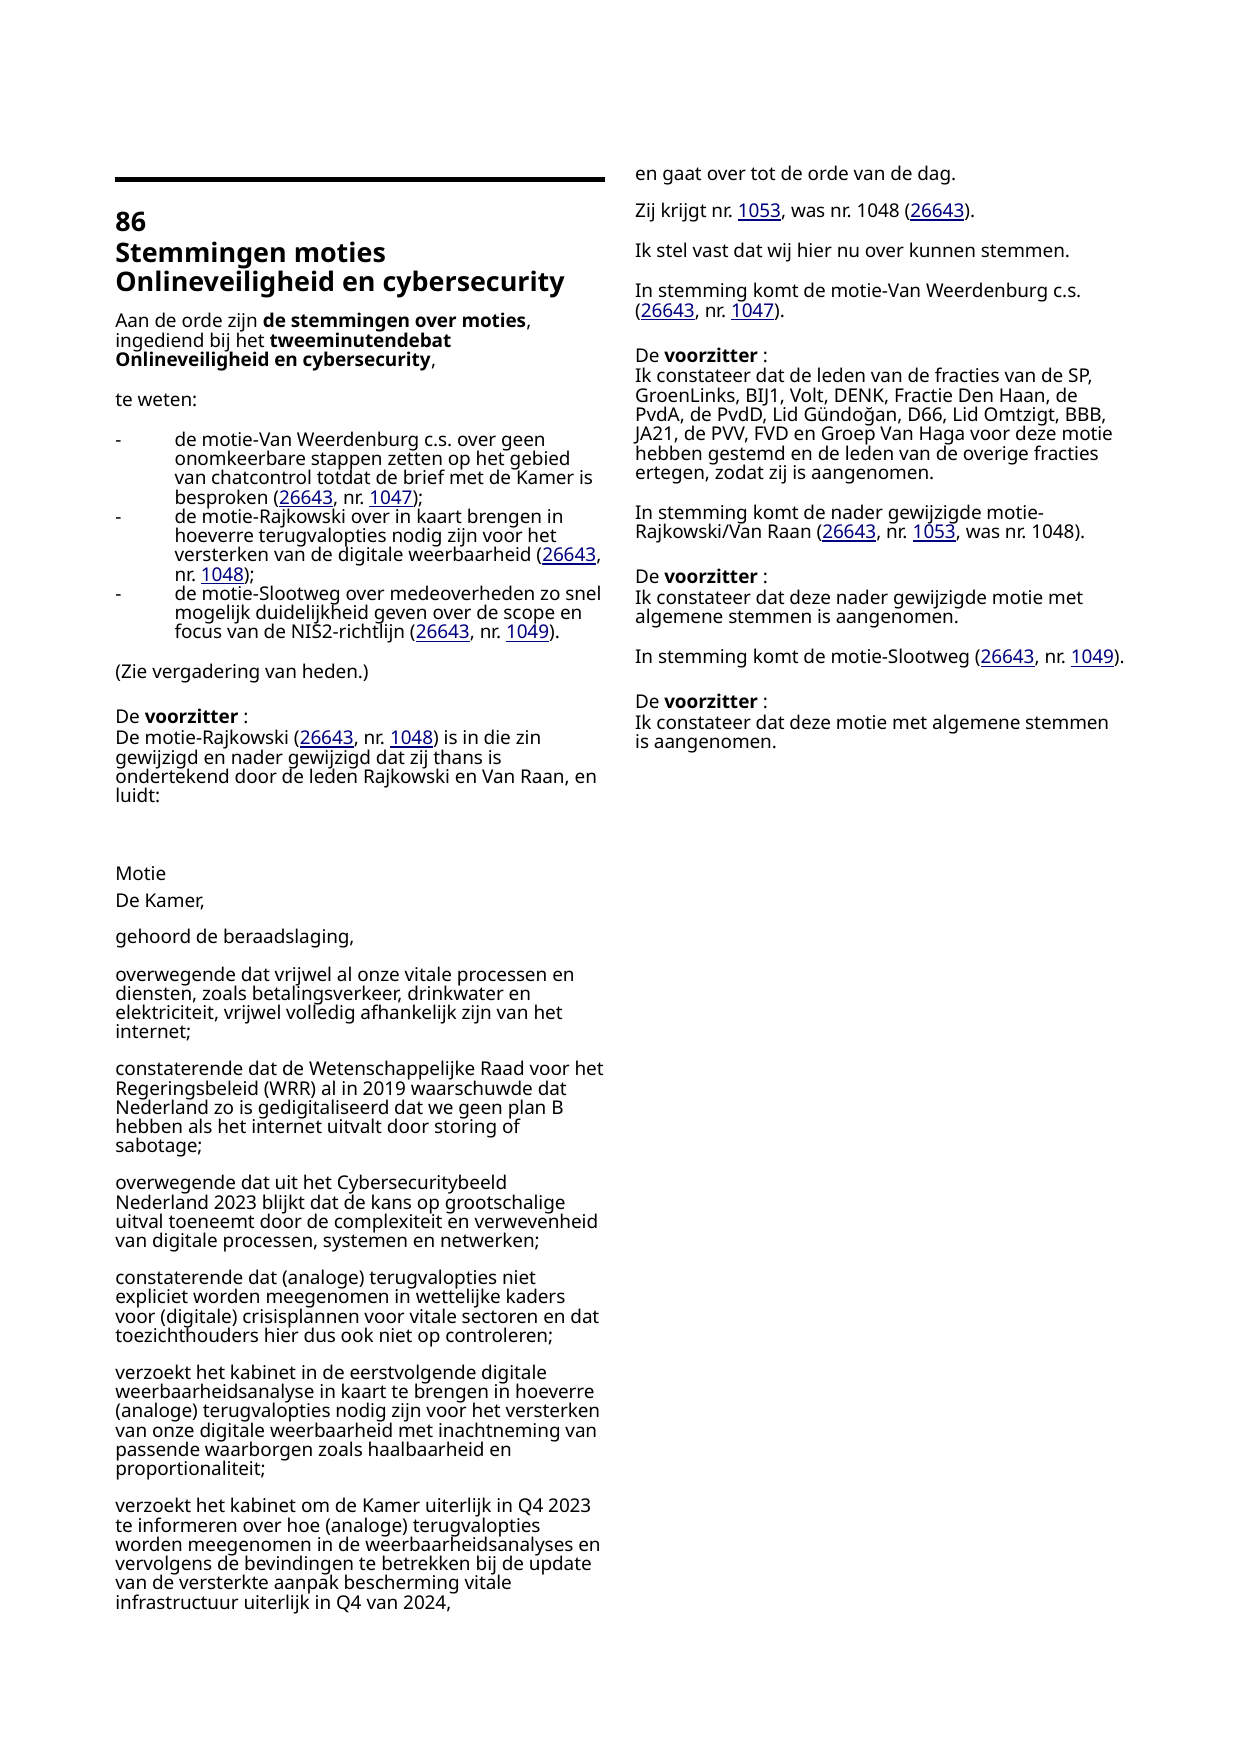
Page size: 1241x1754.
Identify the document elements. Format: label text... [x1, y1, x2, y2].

list de motie-Rajkowski over in kaart brengen in hoeverre terugvalopties nodig zijn voor het versterken van de digitale weerbaarheid (26643, nr. 1048); [115, 508, 605, 585]
text Aan de orde zijn de stemmingen over moties, ingediend bij het tweeminutendebat Onlineveiligheid en cybersecurity, [115, 312, 605, 370]
text De voorzitter : [115, 704, 605, 729]
text en gaat over tot de orde van de dag. [635, 165, 1125, 184]
text Ik constateer dat de leden van de fracties van de SP, GroenLinks, BIJ1, Volt, DENK, Fractie Den Haan, de PvdA, de PvdD, Lid Gündoğan, D66, Lid Omtzigt, BBB, JA21, de PVV, FVD en Groep Van Haga voor deze motie hebben gestemd en de leden van de overige fracties ertegen, zodat zij is aangenomen. [635, 367, 1125, 483]
text De voorzitter : [635, 342, 1125, 367]
text verzoekt het kabinet om de Kamer uiterlijk in Q4 2023 te informeren over hoe (analoge) terugvalopties worden meegenomen in de weerbaarheidsanalyses en vervolgens de bevindingen te betrekken bij de update van de versterkte aanpak bescherming vitale infrastructuur uiterlijk in Q4 van 2024, [115, 1497, 605, 1613]
text Ik constateer dat deze nader gewijzigde motie met algemene stemmen is aangenomen. [635, 589, 1125, 628]
text In stemming komt de motie-Van Weerdenburg c.s. (26643, nr. 1047). [635, 282, 1125, 321]
text gehoord de beraadslaging, [115, 928, 605, 948]
text De voorzitter : [635, 688, 1125, 714]
text Motie [115, 860, 605, 886]
text overwegende dat vrijwel al onze vitale processen en diensten, zoals betalingsverkeer, drinkwater en elektriciteit, vrijwel volledig afhankelijk zijn van het internet; [115, 966, 605, 1043]
text De motie-Rajkowski (26643, nr. 1048) is in die zin gewijzigd en nader gewijzigd dat zij thans is ondertekend door de leden Rajkowski en Van Raan, en luidt: [115, 729, 605, 806]
list de motie-Van Weerdenburg c.s. over geen onomkeerbare stappen zetten op het gebied van chatcontrol totdat de brief met de Kamer is besproken (26643, nr. 1047); [115, 431, 605, 508]
text (Zie vergadering van heden.) [115, 663, 605, 683]
text Stemmingen moties Onlineveiligheid en cybersecurity [115, 239, 605, 312]
text overwegende dat uit het Cybersecuritybeeld Nederland 2023 blijkt dat de kans op grootschalige uitval toeneemt door de complexiteit en verwevenheid van digitale processen, systemen en netwerken; [115, 1174, 605, 1251]
text Ik constateer dat deze motie met algemene stemmen is aangenomen. [635, 714, 1125, 753]
text De Kamer, [115, 892, 605, 911]
text verzoekt het kabinet in de eerstvolgende digitale weerbaarheidsanalyse in kaart te brengen in hoeverre (analoge) terugvalopties nodig zijn voor het versterken van onze digitale weerbaarheid met inachtneming van passende waarborgen zoals haalbaarheid en proportionaliteit; [115, 1364, 605, 1479]
text constaterende dat de Wetenschappelijke Raad voor het Regeringsbeleid (WRR) al in 2019 waarschuwde dat Nederland zo is gedigitaliseerd dat we geen plan B hebben als het internet uitvalt door storing of sabotage; [115, 1060, 605, 1157]
text Zij krijgt nr. 1053, was nr. 1048 (26643). [635, 202, 1125, 222]
text constaterende dat (analoge) terugvalopties niet expliciet worden meegenomen in wettelijke kaders voor (digitale) crisisplannen voor vitale sectoren en dat toezichthouders hier dus ook niet op controleren; [115, 1269, 605, 1346]
text De voorzitter : [635, 563, 1125, 589]
text In stemming komt de motie-Slootweg (26643, nr. 1049). [635, 648, 1125, 668]
list de motie-Slootweg over medeoverheden zo snel mogelijk duidelijkheid geven over de scope en focus van de NIS2-richtlijn (26643, nr. 1049). [115, 585, 605, 643]
text te weten: [115, 391, 605, 410]
text Ik stel vast dat wij hier nu over kunnen stemmen. [635, 242, 1125, 262]
text In stemming komt de nader gewijzigde motie-Rajkowski/Van Raan (26643, nr. 1053, was nr. 1048). [635, 504, 1125, 542]
text 86 [115, 203, 605, 239]
